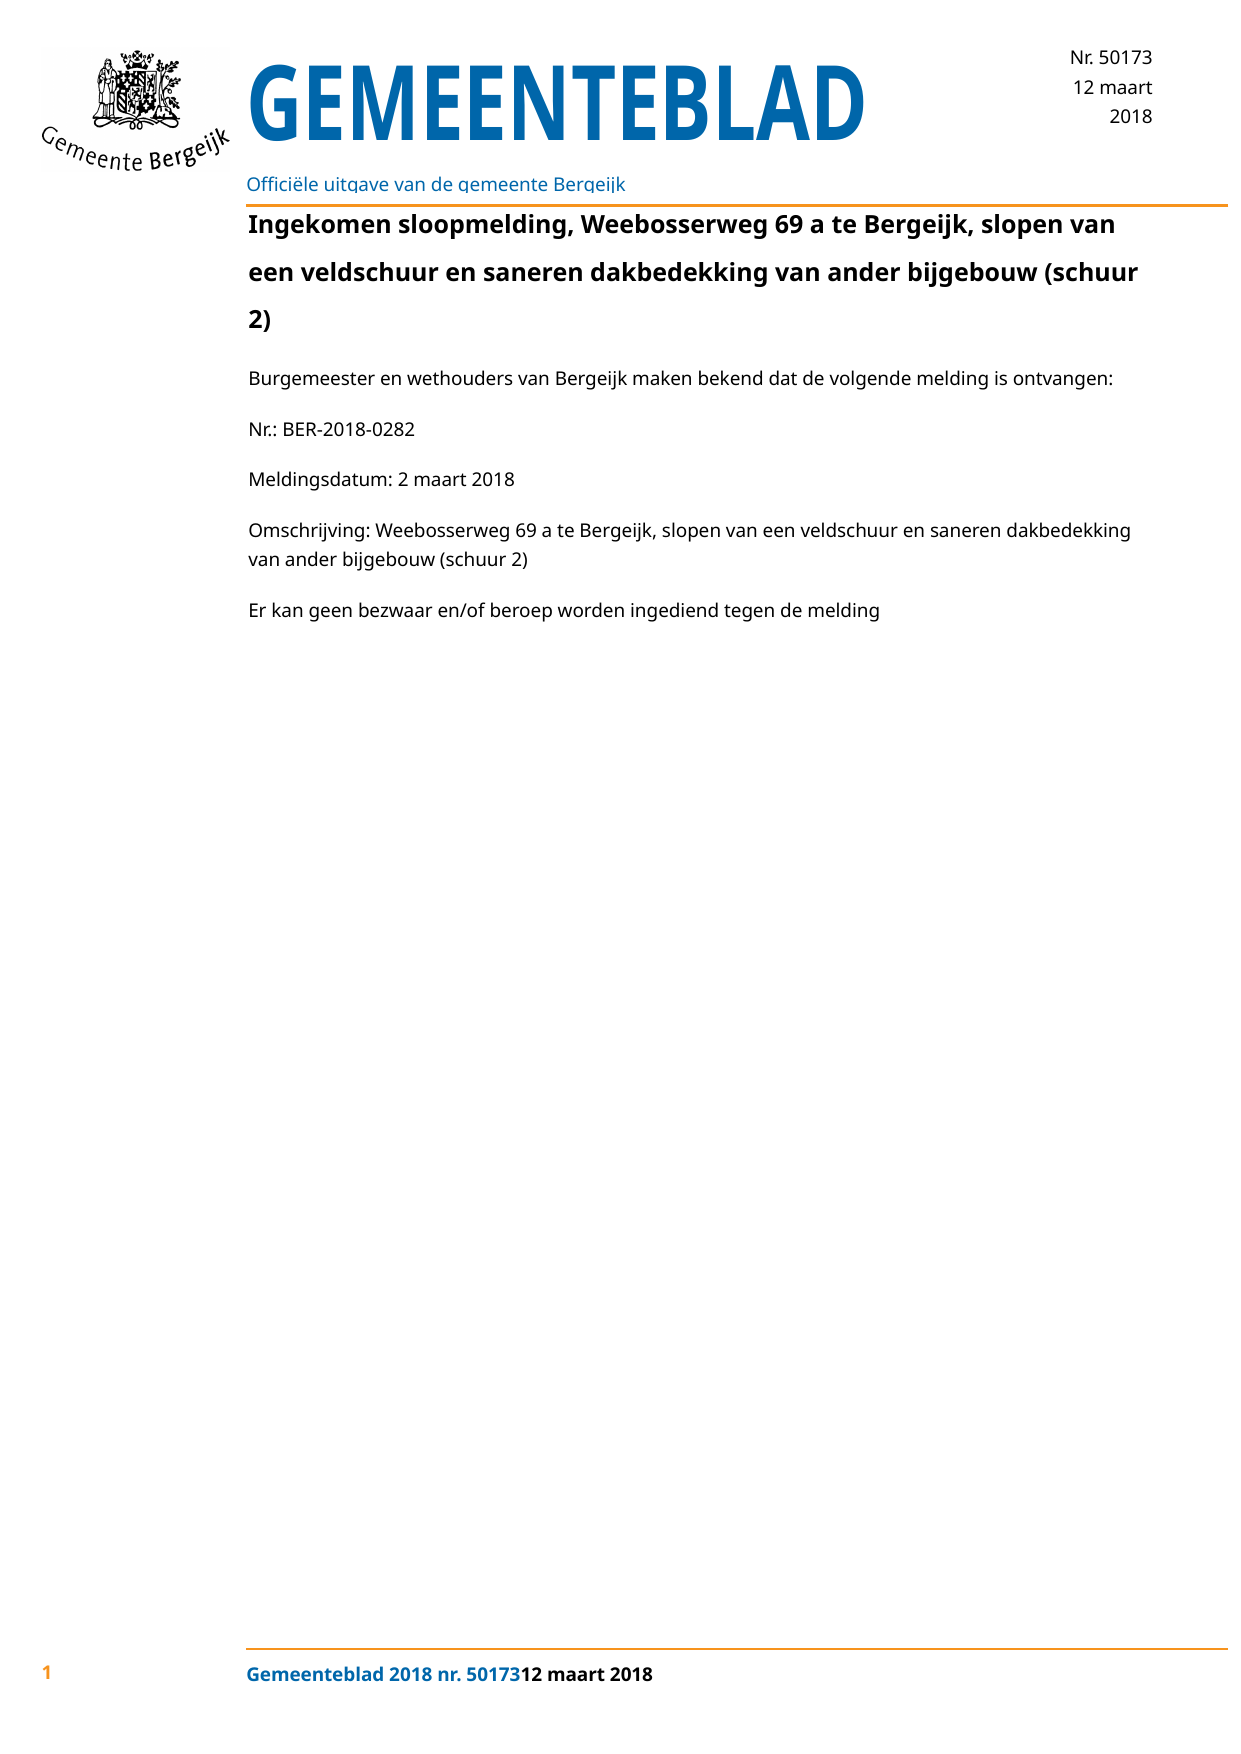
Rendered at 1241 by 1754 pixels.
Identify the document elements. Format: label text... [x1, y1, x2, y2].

text Omschrijving: Weebosserweg 69 a te Bergeijk, slopen van een veldschuur en saneren dakbedekking van ander bijgebouw (schuur 2) [248, 517, 1152, 572]
text Ingekomen sloopmelding, Weebosserweg 69 a te Bergeijk, slopen van een veldschuur en saneren dakbedekking van ander bijgebouw (schuur 2) [248, 207, 1152, 336]
text Er kan geen bezwaar en/of beroep worden ingediend tegen de melding [248, 597, 1152, 622]
picture [41, 47, 231, 172]
text Nr.: BER-2018-0282 [248, 416, 1152, 442]
text Meldingsdatum: 2 maart 2018 [248, 466, 1152, 492]
text Burgemeester en wethouders van Bergeijk maken bekend dat de volgende melding is ontvangen: [248, 366, 1152, 391]
